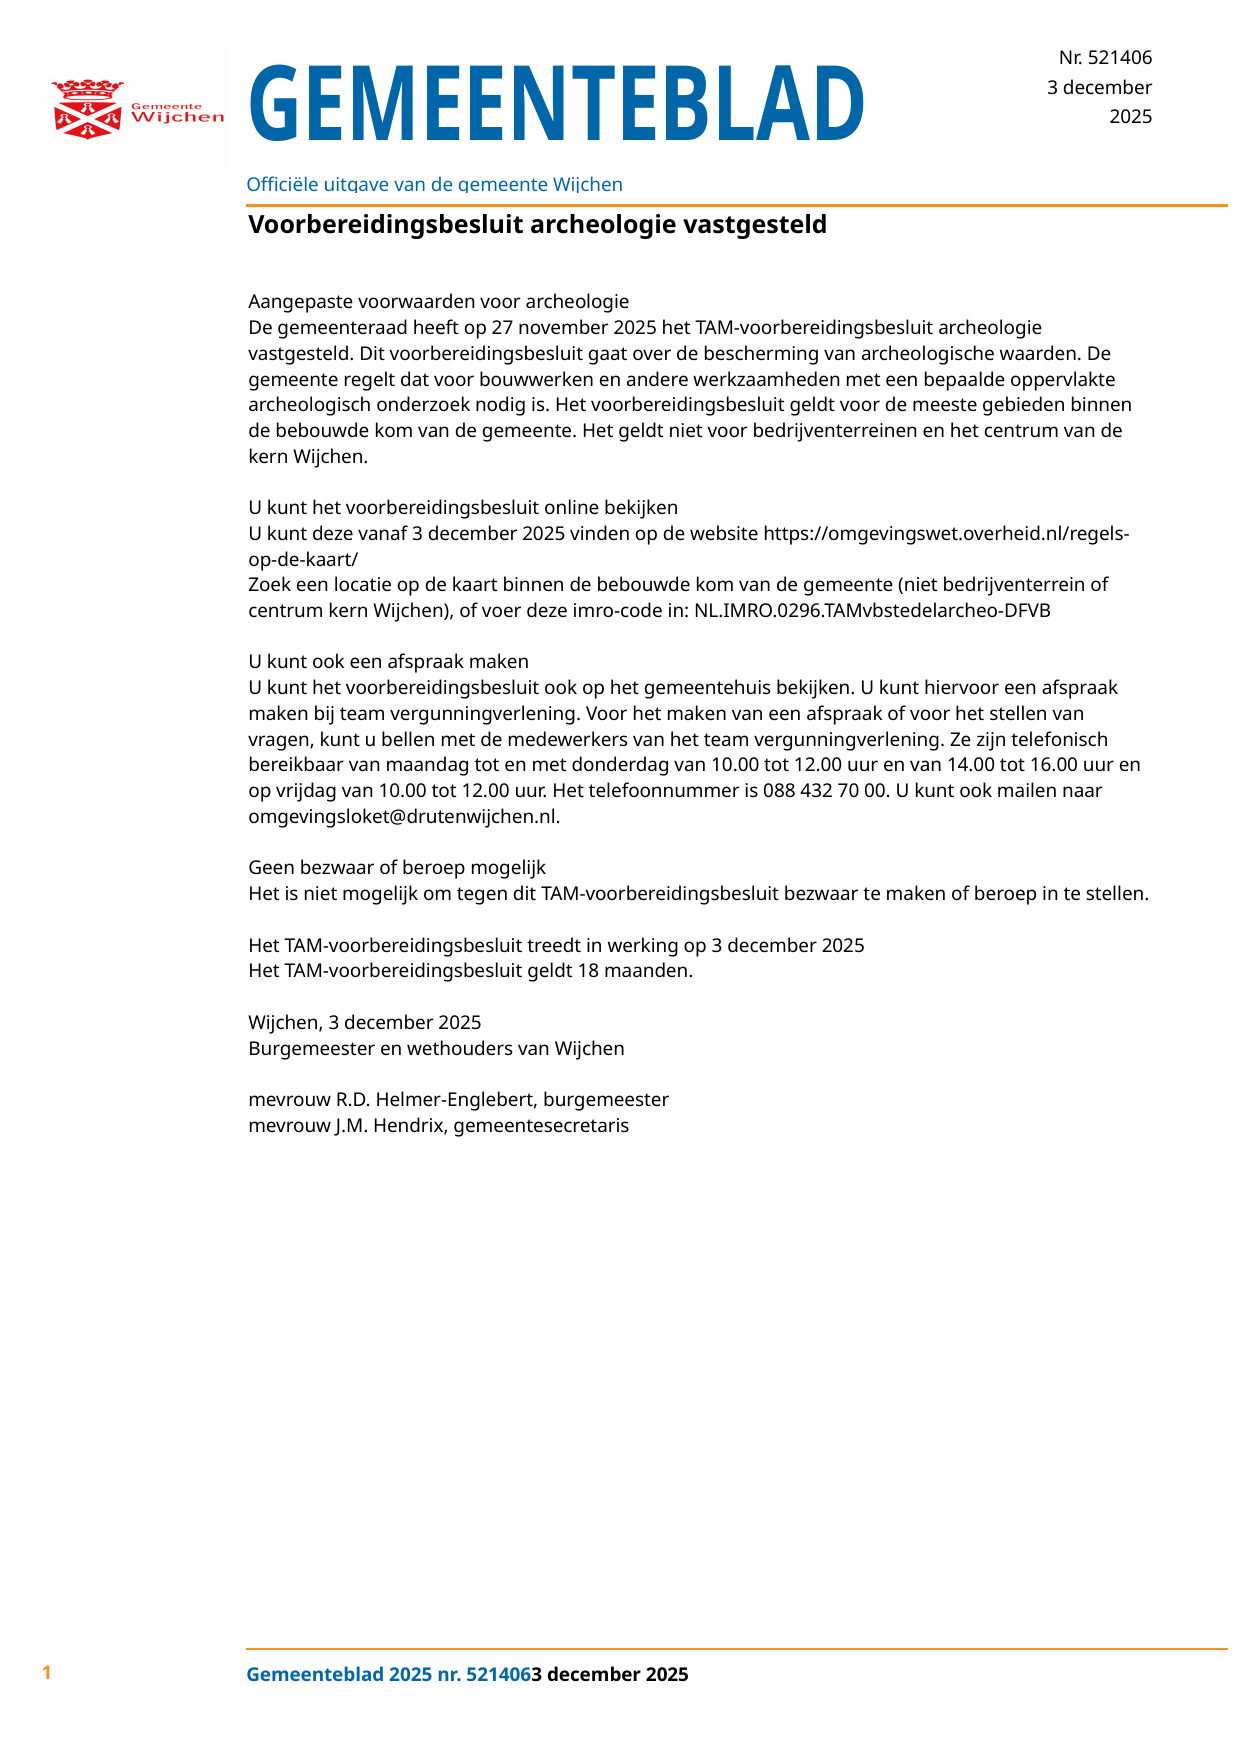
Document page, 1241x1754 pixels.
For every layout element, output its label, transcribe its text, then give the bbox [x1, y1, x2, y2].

text mevrouw R.D. Helmer-Englebert, burgemeester [248, 1086, 1152, 1112]
text Voorbereidingsbesluit archeologie vastgesteld [248, 207, 1152, 241]
picture [41, 47, 231, 172]
text Het TAM-voorbereidingsbesluit geldt 18 maanden. [248, 957, 1152, 983]
text U kunt het voorbereidingsbesluit online bekijken [248, 494, 1152, 520]
text Het is niet mogelijk om tegen dit TAM-voorbereidingsbesluit bezwaar te maken of beroep in te stellen. [248, 880, 1152, 906]
text Wijchen, 3 december 2025 [248, 1009, 1152, 1035]
text U kunt ook een afspraak maken [248, 649, 1152, 674]
text mevrouw J.M. Hendrix, gemeentesecretaris [248, 1112, 1152, 1138]
text Geen bezwaar of beroep mogelijk [248, 854, 1152, 880]
text Het TAM-voorbereidingsbesluit treedt in werking op 3 december 2025 [248, 932, 1152, 957]
text U kunt het voorbereidingsbesluit ook op het gemeentehuis bekijken. U kunt hiervoor een afspraak maken bij team vergunningverlening. Voor het maken van een afspraak of voor het stellen van vragen, kunt u bellen met de medewerkers van het team vergunningverlening. Ze zijn telefonisch bereikbaar van maandag tot en met donderdag van 10.00 tot 12.00 uur en van 14.00 tot 16.00 uur en op vrijdag van 10.00 tot 12.00 uur. Het telefoonnummer is 088 432 70 00. U kunt ook mailen naar omgevingsloket@drutenwijchen.nl. [248, 674, 1152, 829]
text Burgemeester en wethouders van Wijchen [248, 1035, 1152, 1060]
text U kunt deze vanaf 3 december 2025 vinden op de website https://omgevingswet.overheid.nl/regels-op-de-kaart/ [248, 520, 1152, 572]
text Zoek een locatie op de kaart binnen de bebouwde kom van de gemeente (niet bedrijventerrein of centrum kern Wijchen), of voer deze imro-code in: NL.IMRO.0296.TAMvbstedelarcheo-DFVB [248, 572, 1152, 623]
text Aangepaste voorwaarden voor archeologie [248, 288, 1152, 314]
text De gemeenteraad heeft op 27 november 2025 het TAM-voorbereidingsbesluit archeologie vastgesteld. Dit voorbereidingsbesluit gaat over de bescherming van archeologische waarden. De gemeente regelt dat voor bouwwerken en andere werkzaamheden met een bepaalde oppervlakte archeologisch onderzoek nodig is. Het voorbereidingsbesluit geldt voor de meeste gebieden binnen de bebouwde kom van de gemeente. Het geldt niet voor bedrijventerreinen en het centrum van de kern Wijchen. [248, 314, 1152, 469]
